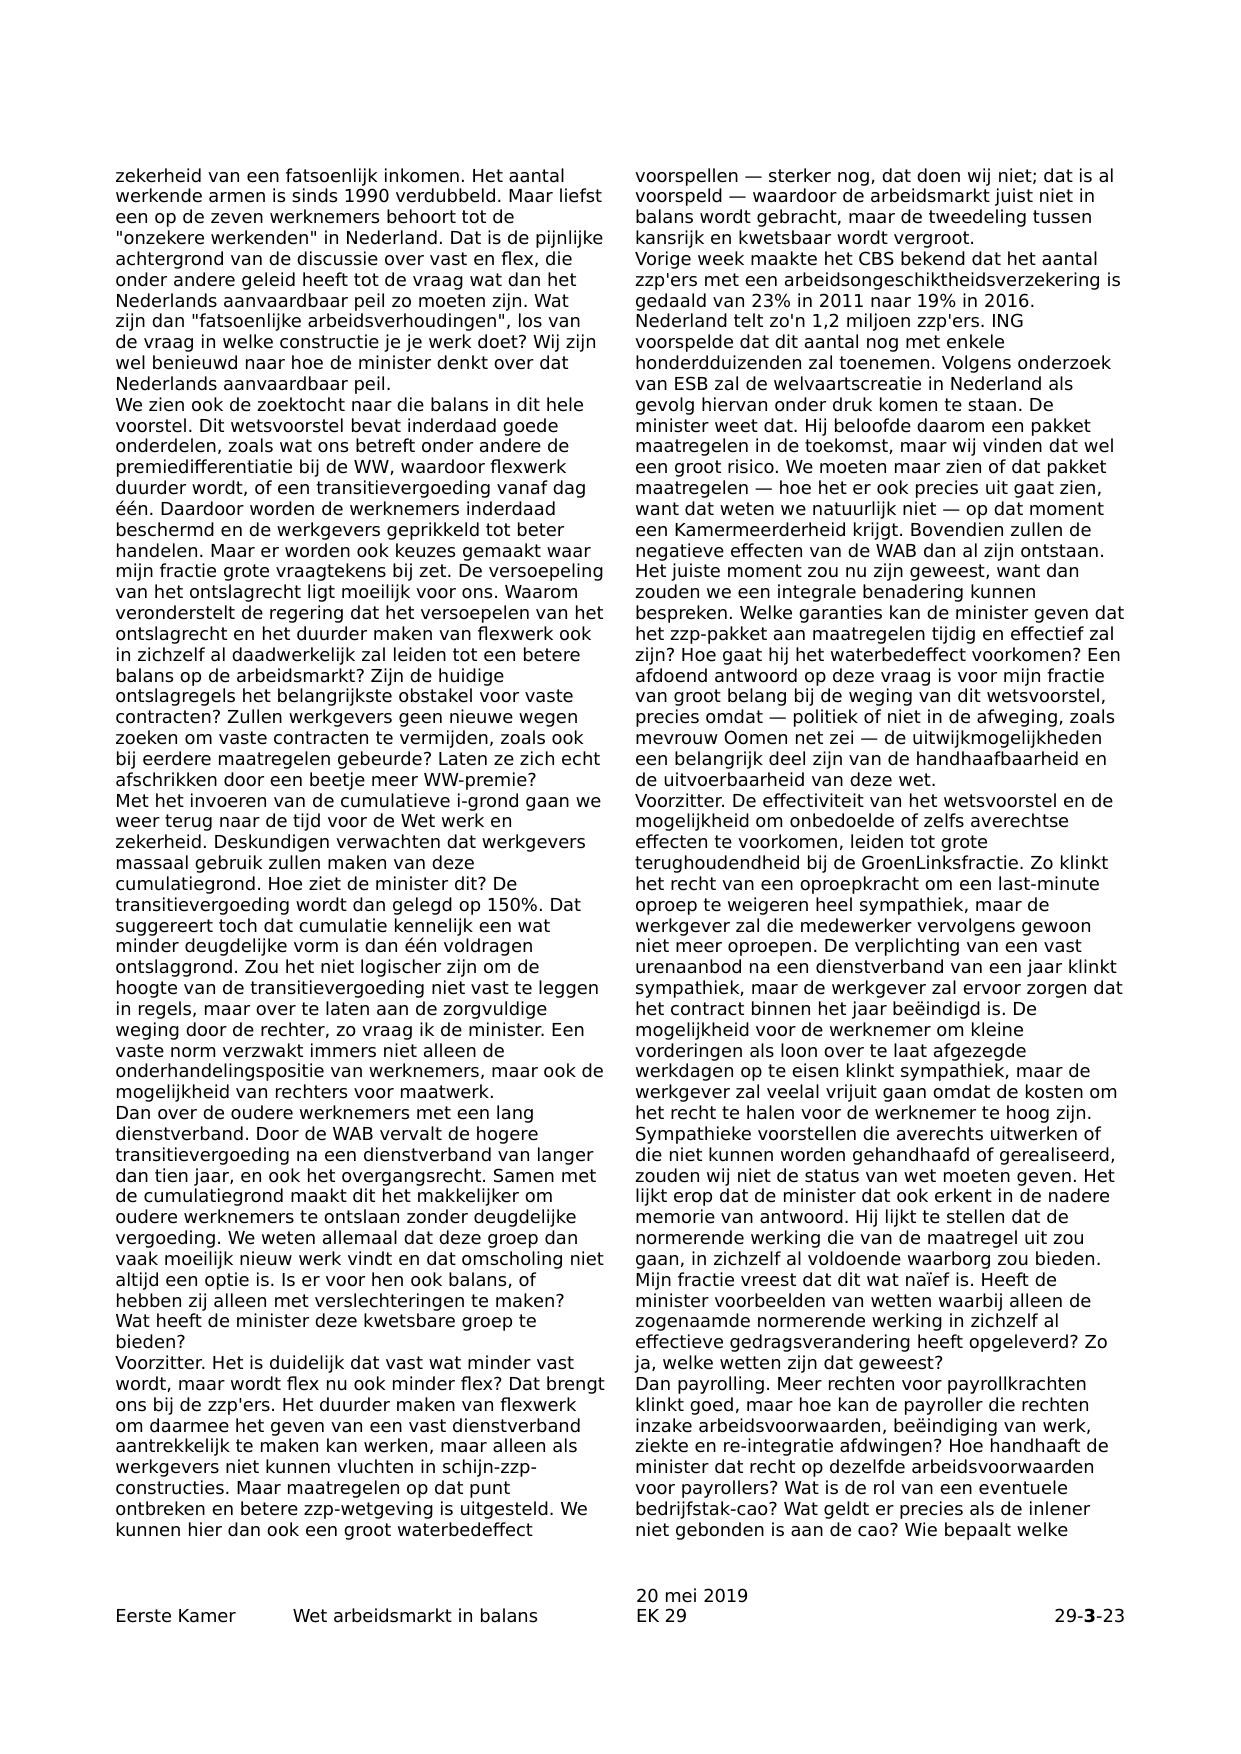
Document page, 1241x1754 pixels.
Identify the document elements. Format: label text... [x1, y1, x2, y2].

text Vorige week maakte het CBS bekend dat het aantal zzp'ers met een arbeidsongeschiktheidsverzekering is gedaald van 23% in 2011 naar 19% in 2016. Nederland telt zo'n 1,2 miljoen zzp'ers. ING voorspelde dat dit aantal nog met enkele honderdduizenden zal toenemen. Volgens onderzoek van ESB zal de welvaartscreatie in Nederland als gevolg hiervan onder druk komen te staan. De minister weet dat. Hij beloofde daarom een pakket maatregelen in de toekomst, maar wij vinden dat wel een groot risico. We moeten maar zien of dat pakket maatregelen — hoe het er ook precies uit gaat zien, want dat weten we natuurlijk niet — op dat moment een Kamermeerderheid krijgt. Bovendien zullen de negatieve effecten van de WAB dan al zijn ontstaan. Het juiste moment zou nu zijn geweest, want dan zouden we een integrale benadering kunnen bespreken. Welke garanties kan de minister geven dat het zzp-pakket aan maatregelen tijdig en effectief zal zijn? Hoe gaat hij het waterbedeffect voorkomen? Een afdoend antwoord op deze vraag is voor mijn fractie van groot belang bij de weging van dit wetsvoorstel, precies omdat — politiek of niet in de afweging, zoals mevrouw Oomen net zei — de uitwijkmogelijkheden een belangrijk deel zijn van de handhaafbaarheid en de uitvoerbaarheid van deze wet. [635, 249, 1125, 790]
text We zien ook de zoektocht naar die balans in dit hele voorstel. Dit wetsvoorstel bevat inderdaad goede onderdelen, zoals wat ons betreft onder andere de premiedifferentiatie bij de WW, waardoor flexwerk duurder wordt, of een transitievergoeding vanaf dag één. Daardoor worden de werknemers inderdaad beschermd en de werkgevers geprikkeld tot beter handelen. Maar er worden ook keuzes gemaakt waar mijn fractie grote vraagtekens bij zet. De versoepeling van het ontslagrecht ligt moeilijk voor ons. Waarom veronderstelt de regering dat het versoepelen van het ontslagrecht en het duurder maken van flexwerk ook in zichzelf al daadwerkelijk zal leiden tot een betere balans op de arbeidsmarkt? Zijn de huidige ontslagregels het belangrijkste obstakel voor vaste contracten? Zullen werkgevers geen nieuwe wegen zoeken om vaste contracten te vermijden, zoals ook bij eerdere maatregelen gebeurde? Laten ze zich echt afschrikken door een beetje meer WW-premie? [115, 394, 605, 790]
text Met het invoeren van de cumulatieve i-grond gaan we weer terug naar de tijd voor de Wet werk en zekerheid. Deskundigen verwachten dat werkgevers massaal gebruik zullen maken van deze cumulatiegrond. Hoe ziet de minister dit? De transitievergoeding wordt dan gelegd op 150%. Dat suggereert toch dat cumulatie kennelijk een wat minder deugdelijke vorm is dan één voldragen ontslaggrond. Zou het niet logischer zijn om de hoogte van de transitievergoeding niet vast te leggen in regels, maar over te laten aan de zorgvuldige weging door de rechter, zo vraag ik de minister. Een vaste norm verzwakt immers niet alleen de onderhandelingspositie van werknemers, maar ook de mogelijkheid van rechters voor maatwerk. [115, 790, 605, 1103]
text Dan over de oudere werknemers met een lang dienstverband. Door de WAB vervalt de hogere transitievergoeding na een dienstverband van langer dan tien jaar, en ook het overgangsrecht. Samen met de cumulatiegrond maakt dit het makkelijker om oudere werknemers te ontslaan zonder deugdelijke vergoeding. We weten allemaal dat deze groep dan vaak moeilijk nieuw werk vindt en dat omscholing niet altijd een optie is. Is er voor hen ook balans, of hebben zij alleen met verslechteringen te maken? Wat heeft de minister deze kwetsbare groep te bieden? [115, 1103, 605, 1353]
text Sympathieke voorstellen die averechts uitwerken of die niet kunnen worden gehandhaafd of gerealiseerd, zouden wij niet de status van wet moeten geven. Het lijkt erop dat de minister dat ook erkent in de nadere memorie van antwoord. Hij lijkt te stellen dat de normerende werking die van de maatregel uit zou gaan, in zichzelf al voldoende waarborg zou bieden. Mijn fractie vreest dat dit wat naïef is. Heeft de minister voorbeelden van wetten waarbij alleen de zogenaamde normerende werking in zichzelf al effectieve gedragsverandering heeft opgeleverd? Zo ja, welke wetten zijn dat geweest? [635, 1124, 1125, 1374]
text Voorzitter. Het is duidelijk dat vast wat minder vast wordt, maar wordt flex nu ook minder flex? Dat brengt ons bij de zzp'ers. Het duurder maken van flexwerk om daarmee het geven van een vast dienstverband aantrekkelijk te maken kan werken, maar alleen als werkgevers niet kunnen vluchten in schijn-zzp-constructies. Maar maatregelen op dat punt ontbreken en betere zzp-wetgeving is uitgesteld. We kunnen hier dan ook een groot waterbedeffect [115, 1353, 605, 1540]
text Dan payrolling. Meer rechten voor payrollkrachten klinkt goed, maar hoe kan de payroller die rechten inzake arbeidsvoorwaarden, beëindiging van werk, ziekte en re-integratie afdwingen? Hoe handhaaft de minister dat recht op dezelfde arbeidsvoorwaarden voor payrollers? Wat is de rol van een eventuele bedrijfstak-cao? Wat geldt er precies als de inlener niet gebonden is aan de cao? Wie bepaalt welke [635, 1374, 1125, 1540]
text Voorzitter. De effectiviteit van het wetsvoorstel en de mogelijkheid om onbedoelde of zelfs averechtse effecten te voorkomen, leiden tot grote terughoudendheid bij de GroenLinksfractie. Zo klinkt het recht van een oproepkracht om een last-minute oproep te weigeren heel sympathiek, maar de werkgever zal die medewerker vervolgens gewoon niet meer oproepen. De verplichting van een vast urenaanbod na een dienstverband van een jaar klinkt sympathiek, maar de werkgever zal ervoor zorgen dat het contract binnen het jaar beëindigd is. De mogelijkheid voor de werknemer om kleine vorderingen als loon over te laat afgezegde werkdagen op te eisen klinkt sympathiek, maar de werkgever zal veelal vrijuit gaan omdat de kosten om het recht te halen voor de werknemer te hoog zijn. [635, 790, 1125, 1124]
text zekerheid van een fatsoenlijk inkomen. Het aantal werkende armen is sinds 1990 verdubbeld. Maar liefst een op de zeven werknemers behoort tot de "onzekere werkenden" in Nederland. Dat is de pijnlijke achtergrond van de discussie over vast en flex, die onder andere geleid heeft tot de vraag wat dan het Nederlands aanvaardbaar peil zo moeten zijn. Wat zijn dan "fatsoenlijke arbeidsverhoudingen", los van de vraag in welke constructie je je werk doet? Wij zijn wel benieuwd naar hoe de minister denkt over dat Nederlands aanvaardbaar peil. [115, 165, 605, 394]
text voorspellen — sterker nog, dat doen wij niet; dat is al voorspeld — waardoor de arbeidsmarkt juist niet in balans wordt gebracht, maar de tweedeling tussen kansrijk en kwetsbaar wordt vergroot. [635, 165, 1125, 249]
